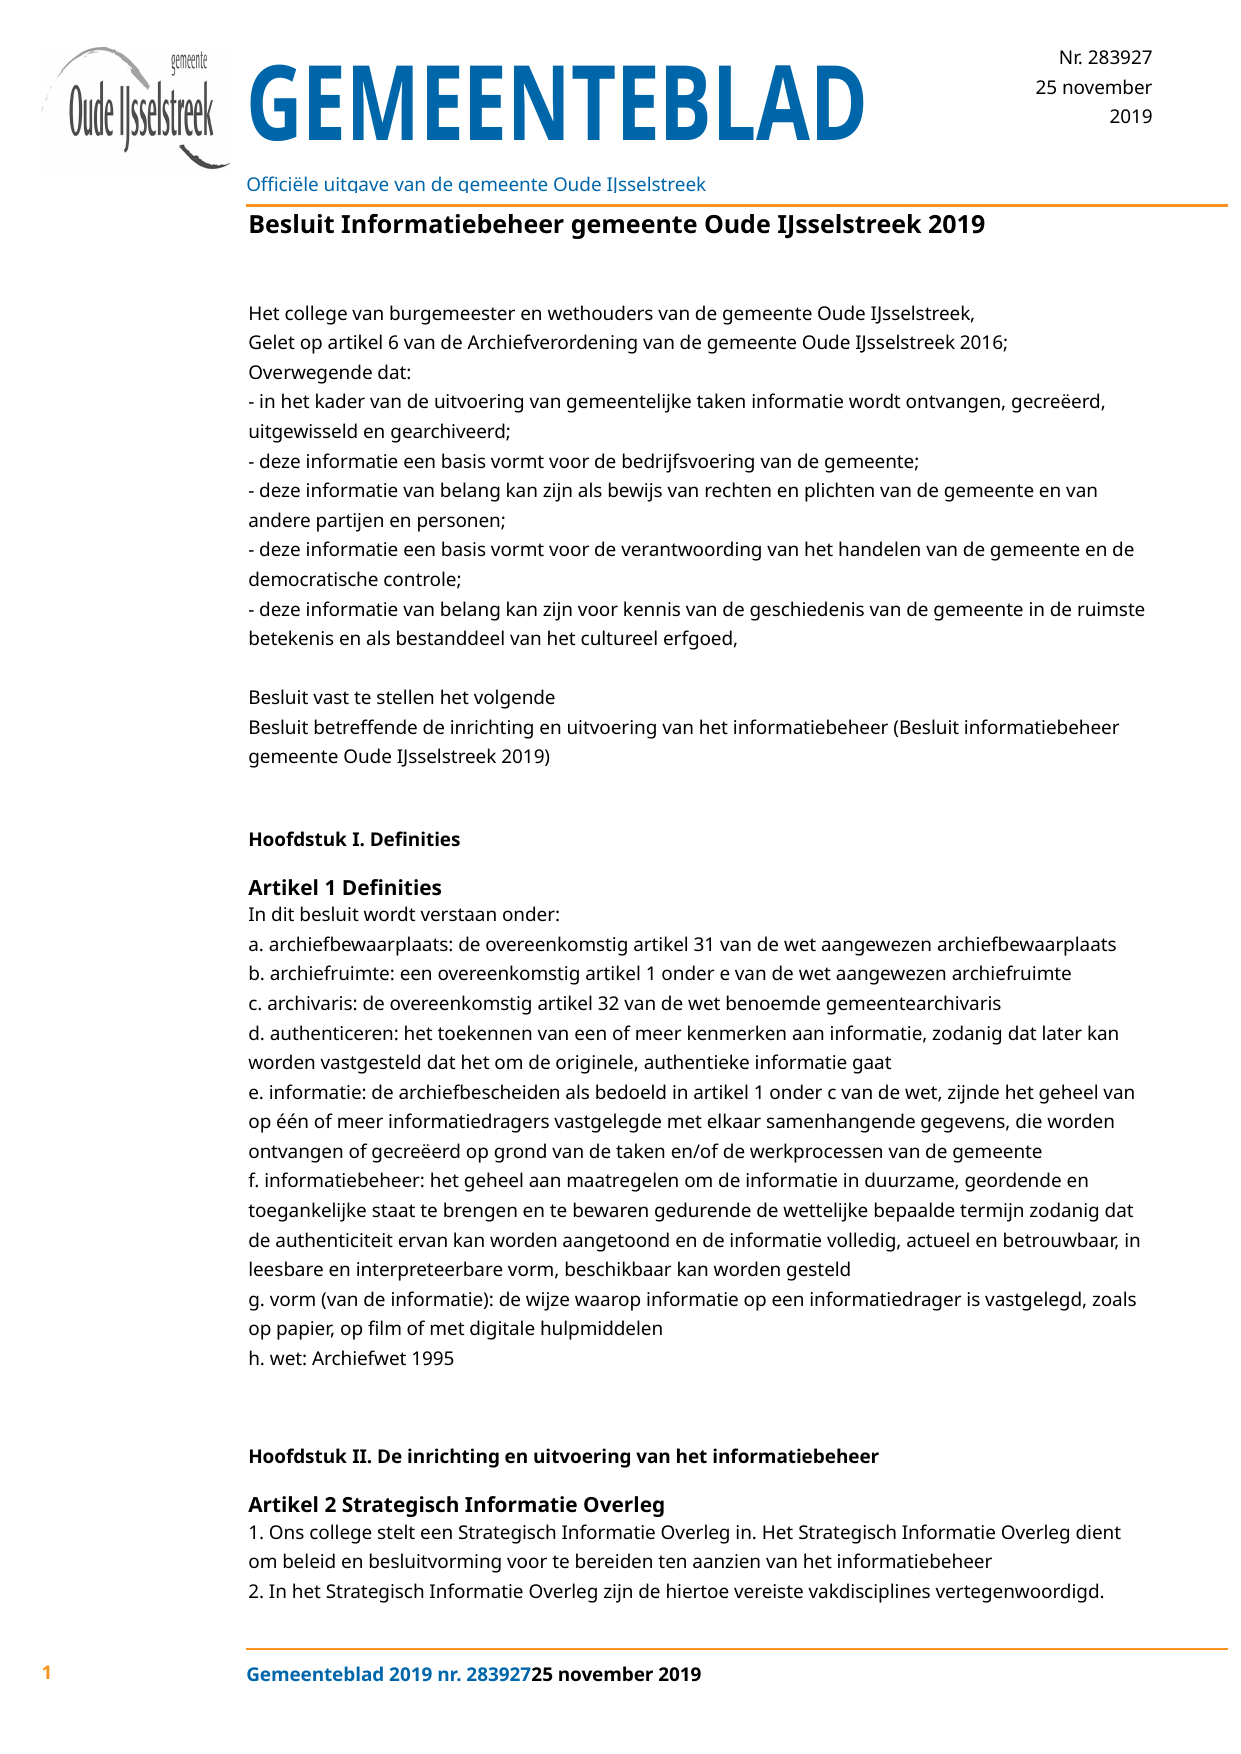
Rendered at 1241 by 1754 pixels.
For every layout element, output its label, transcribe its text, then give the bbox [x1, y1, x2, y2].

text b. archiefruimte: een overeenkomstig artikel 1 onder e van de wet aangewezen archiefruimte [248, 961, 1152, 986]
text 2. In het Strategisch Informatie Overleg zijn de hiertoe vereiste vakdisciplines vertegenwoordigd. [248, 1578, 1152, 1604]
text d. authenticeren: het toekennen van een of meer kenmerken aan informatie, zodanig dat later kan worden vastgesteld dat het om de originele, authentieke informatie gaat [248, 1020, 1152, 1075]
text In dit besluit wordt verstaan onder: [248, 901, 1152, 927]
text Besluit vast te stellen het volgende [248, 684, 1152, 710]
text Hoofdstuk II. De inrichting en uitvoering van het informatiebeheer [248, 1441, 1152, 1469]
text 1. Ons college stelt een Strategisch Informatie Overleg in. Het Strategisch Informatie Overleg dient om beleid en besluitvorming voor te bereiden ten aanzien van het informatiebeheer [248, 1519, 1152, 1574]
text - deze informatie van belang kan zijn voor kennis van de geschiedenis van de gemeente in de ruimste betekenis en als bestanddeel van het cultureel erfgoed, [248, 596, 1152, 651]
text e. informatie: de archiefbescheiden als bedoeld in artikel 1 onder c van de wet, zijnde het geheel van op één of meer informatiedragers vastgelegde met elkaar samenhangende gegevens, die worden ontvangen of gecreëerd op grond van de taken en/of de werkprocessen van de gemeente [248, 1079, 1152, 1164]
text Overwegende dat: [248, 359, 1152, 385]
text g. vorm (van de informatie): de wijze waarop informatie op een informatiedrager is vastgelegd, zoals op papier, op film of met digitale hulpmiddelen [248, 1286, 1152, 1341]
text - deze informatie een basis vormt voor de bedrijfsvoering van de gemeente; [248, 448, 1152, 473]
text h. wet: Archiefwet 1995 [248, 1345, 1152, 1371]
text Artikel 2 Strategisch Informatie Overleg [248, 1490, 1152, 1519]
text a. archiefbewaarplaats: de overeenkomstig artikel 31 van de wet aangewezen archiefbewaarplaats [248, 931, 1152, 957]
text Besluit Informatiebeheer gemeente Oude IJsselstreek 2019 [248, 207, 1152, 241]
text c. archivaris: de overeenkomstig artikel 32 van de wet benoemde gemeentearchivaris [248, 990, 1152, 1016]
text f. informatiebeheer: het geheel aan maatregelen om de informatie in duurzame, geordende en toegankelijke staat te brengen en te bewaren gedurende de wettelijke bepaalde termijn zodanig dat de authenticiteit ervan kan worden aangetoond en de informatie volledig, actueel en betrouwbaar, in leesbare en interpreteerbare vorm, beschikbaar kan worden gesteld [248, 1168, 1152, 1282]
text - in het kader van de uitvoering van gemeentelijke taken informatie wordt ontvangen, gecreëerd, uitgewisseld en gearchiveerd; [248, 389, 1152, 444]
text Artikel 1 Definities [248, 873, 1152, 901]
text Het college van burgemeester en wethouders van de gemeente Oude IJsselstreek, [248, 300, 1152, 326]
text - deze informatie van belang kan zijn als bewijs van rechten en plichten van de gemeente en van andere partijen en personen; [248, 477, 1152, 533]
text - deze informatie een basis vormt voor de verantwoording van het handelen van de gemeente en de democratische controle; [248, 537, 1152, 592]
picture [41, 47, 231, 172]
text Besluit betreffende de inrichting en uitvoering van het informatiebeheer (Besluit informatiebeheer gemeente Oude IJsselstreek 2019) [248, 714, 1152, 769]
text Hoofdstuk I. Definities [248, 824, 1152, 852]
text Gelet op artikel 6 van de Archiefverordening van de gemeente Oude IJsselstreek 2016; [248, 329, 1152, 355]
